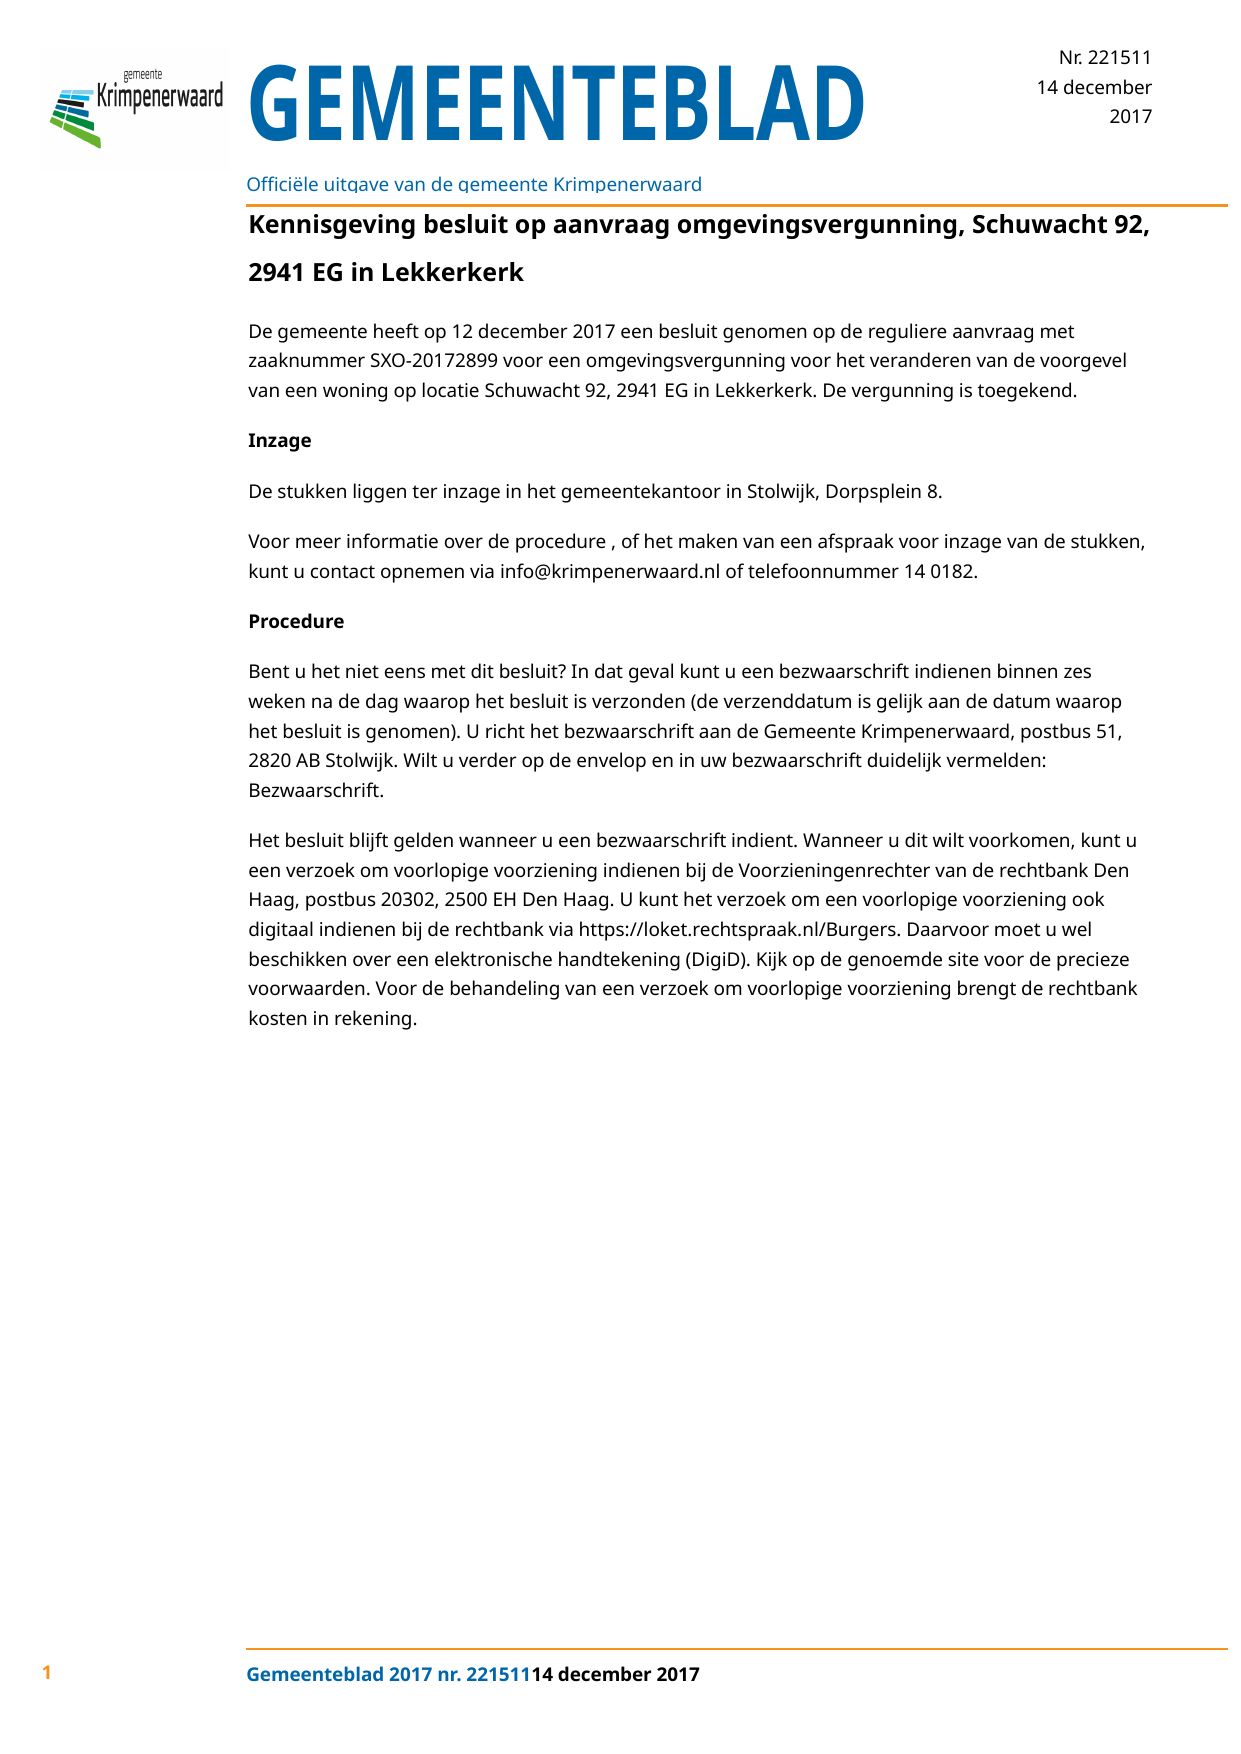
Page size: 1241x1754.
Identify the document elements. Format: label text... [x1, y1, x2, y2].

text Procedure [248, 608, 1152, 634]
text Het besluit blijft gelden wanneer u een bezwaarschrift indient. Wanneer u dit wilt voorkomen, kunt u een verzoek om voorlopige voorziening indienen bij de Voorzieningenrechter van de rechtbank Den Haag, postbus 20302, 2500 EH Den Haag. U kunt het verzoek om een voorlopige voorziening ook digitaal indienen bij de rechtbank via https://loket.rechtspraak.nl/Burgers. Daarvoor moet u wel beschikken over een elektronische handtekening (DigiD). Kijk op de genoemde site voor de precieze voorwaarden. Voor de behandeling van een verzoek om voorlopige voorziening brengt de rechtbank kosten in rekening. [248, 827, 1152, 1031]
text Inzage [248, 427, 1152, 453]
text De stukken liggen ter inzage in het gemeentekantoor in Stolwijk, Dorpsplein 8. [248, 478, 1152, 504]
text Bent u het niet eens met dit besluit? In dat geval kunt u een bezwaarschrift indienen binnen zes weken na de dag waarop het besluit is verzonden (de verzenddatum is gelijk aan de datum waarop het besluit is genomen). U richt het bezwaarschrift aan de Gemeente Krimpenerwaard, postbus 51, 2820 AB Stolwijk. Wilt u verder op de envelop en in uw bezwaarschrift duidelijk vermelden: Bezwaarschrift. [248, 659, 1152, 803]
text De gemeente heeft op 12 december 2017 een besluit genomen op de reguliere aanvraag met zaaknummer SXO-20172899 voor een omgevingsvergunning voor het veranderen van de voorgevel van een woning op locatie Schuwacht 92, 2941 EG in Lekkerkerk. De vergunning is toegekend. [248, 318, 1152, 403]
picture [41, 47, 231, 172]
text Voor meer informatie over de procedure , of het maken van een afspraak voor inzage van de stukken, kunt u contact opnemen via info@krimpenerwaard.nl of telefoonnummer 14 0182. [248, 528, 1152, 584]
text Kennisgeving besluit op aanvraag omgevingsvergunning, Schuwacht 92, 2941 EG in Lekkerkerk [248, 207, 1152, 288]
